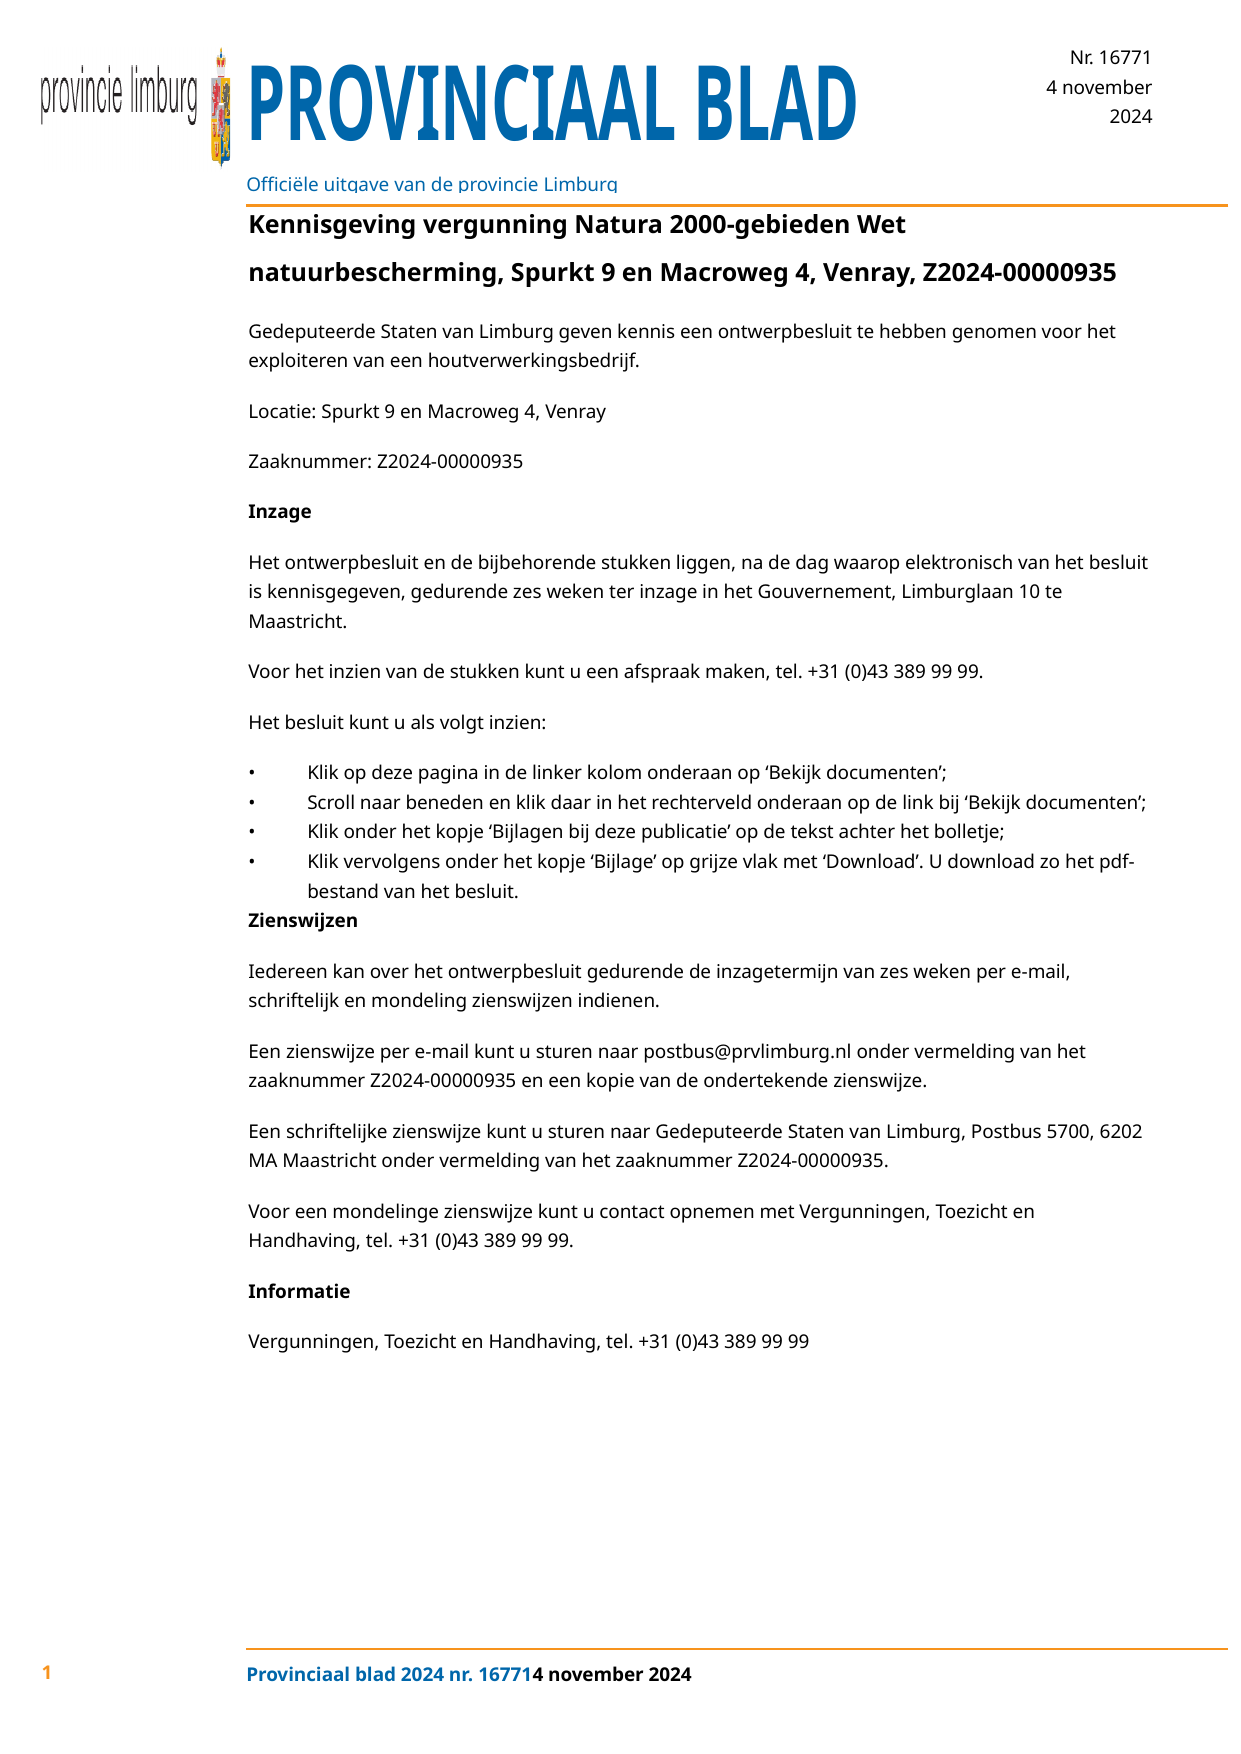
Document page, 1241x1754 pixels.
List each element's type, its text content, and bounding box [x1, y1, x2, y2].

text Inzage [248, 499, 1152, 524]
text Een zienswijze per e-mail kunt u sturen naar postbus@prvlimburg.nl onder vermelding van het zaaknummer Z2024-00000935 en een kopie van de ondertekende zienswijze. [248, 1038, 1152, 1093]
text Het ontwerpbesluit en de bijbehorende stukken liggen, na de dag waarop elektronisch van het besluit is kennisgegeven, gedurende zes weken ter inzage in het Gouvernement, Limburglaan 10 te Maastricht. [248, 549, 1152, 634]
text Vergunningen, Toezicht en Handhaving, tel. +31 (0)43 389 99 99 [248, 1328, 1152, 1354]
text Kennisgeving vergunning Natura 2000-gebieden Wet natuurbescherming, Spurkt 9 en Macroweg 4, Venray, Z2024-00000935 [248, 207, 1152, 288]
list Klik onder het kopje ‘Bijlagen bij deze publicatie’ op de tekst achter het bolletje; [248, 819, 1152, 844]
list Klik vervolgens onder het kopje ‘Bijlage’ op grijze vlak met ‘Download’. U download zo het pdf-bestand van het besluit. [248, 848, 1152, 904]
text Zienswijzen [248, 907, 1152, 933]
picture [41, 47, 231, 172]
text Informatie [248, 1278, 1152, 1304]
text Gedeputeerde Staten van Limburg geven kennis een ontwerpbesluit te hebben genomen voor het exploiteren van een houtverwerkingsbedrijf. [248, 318, 1152, 373]
text Locatie: Spurkt 9 en Macroweg 4, Venray [248, 398, 1152, 424]
text Zaaknummer: Z2024-00000935 [248, 448, 1152, 474]
text Het besluit kunt u als volgt inzien: [248, 709, 1152, 735]
text Een schriftelijke zienswijze kunt u sturen naar Gedeputeerde Staten van Limburg, Postbus 5700, 6202 MA Maastricht onder vermelding van het zaaknummer Z2024-00000935. [248, 1118, 1152, 1173]
text Voor het inzien van de stukken kunt u een afspraak maken, tel. +31 (0)43 389 99 99. [248, 659, 1152, 684]
list Scroll naar beneden en klik daar in het rechterveld onderaan op de link bij ‘Bekijk documenten’; [248, 789, 1152, 815]
text Iedereen kan over het ontwerpbesluit gedurende de inzagetermijn van zes weken per e-mail, schriftelijk en mondeling zienswijzen indienen. [248, 958, 1152, 1013]
list Klik op deze pagina in de linker kolom onderaan op ‘Bekijk documenten’; [248, 759, 1152, 785]
text Voor een mondelinge zienswijze kunt u contact opnemen met Vergunningen, Toezicht en Handhaving, tel. +31 (0)43 389 99 99. [248, 1198, 1152, 1253]
